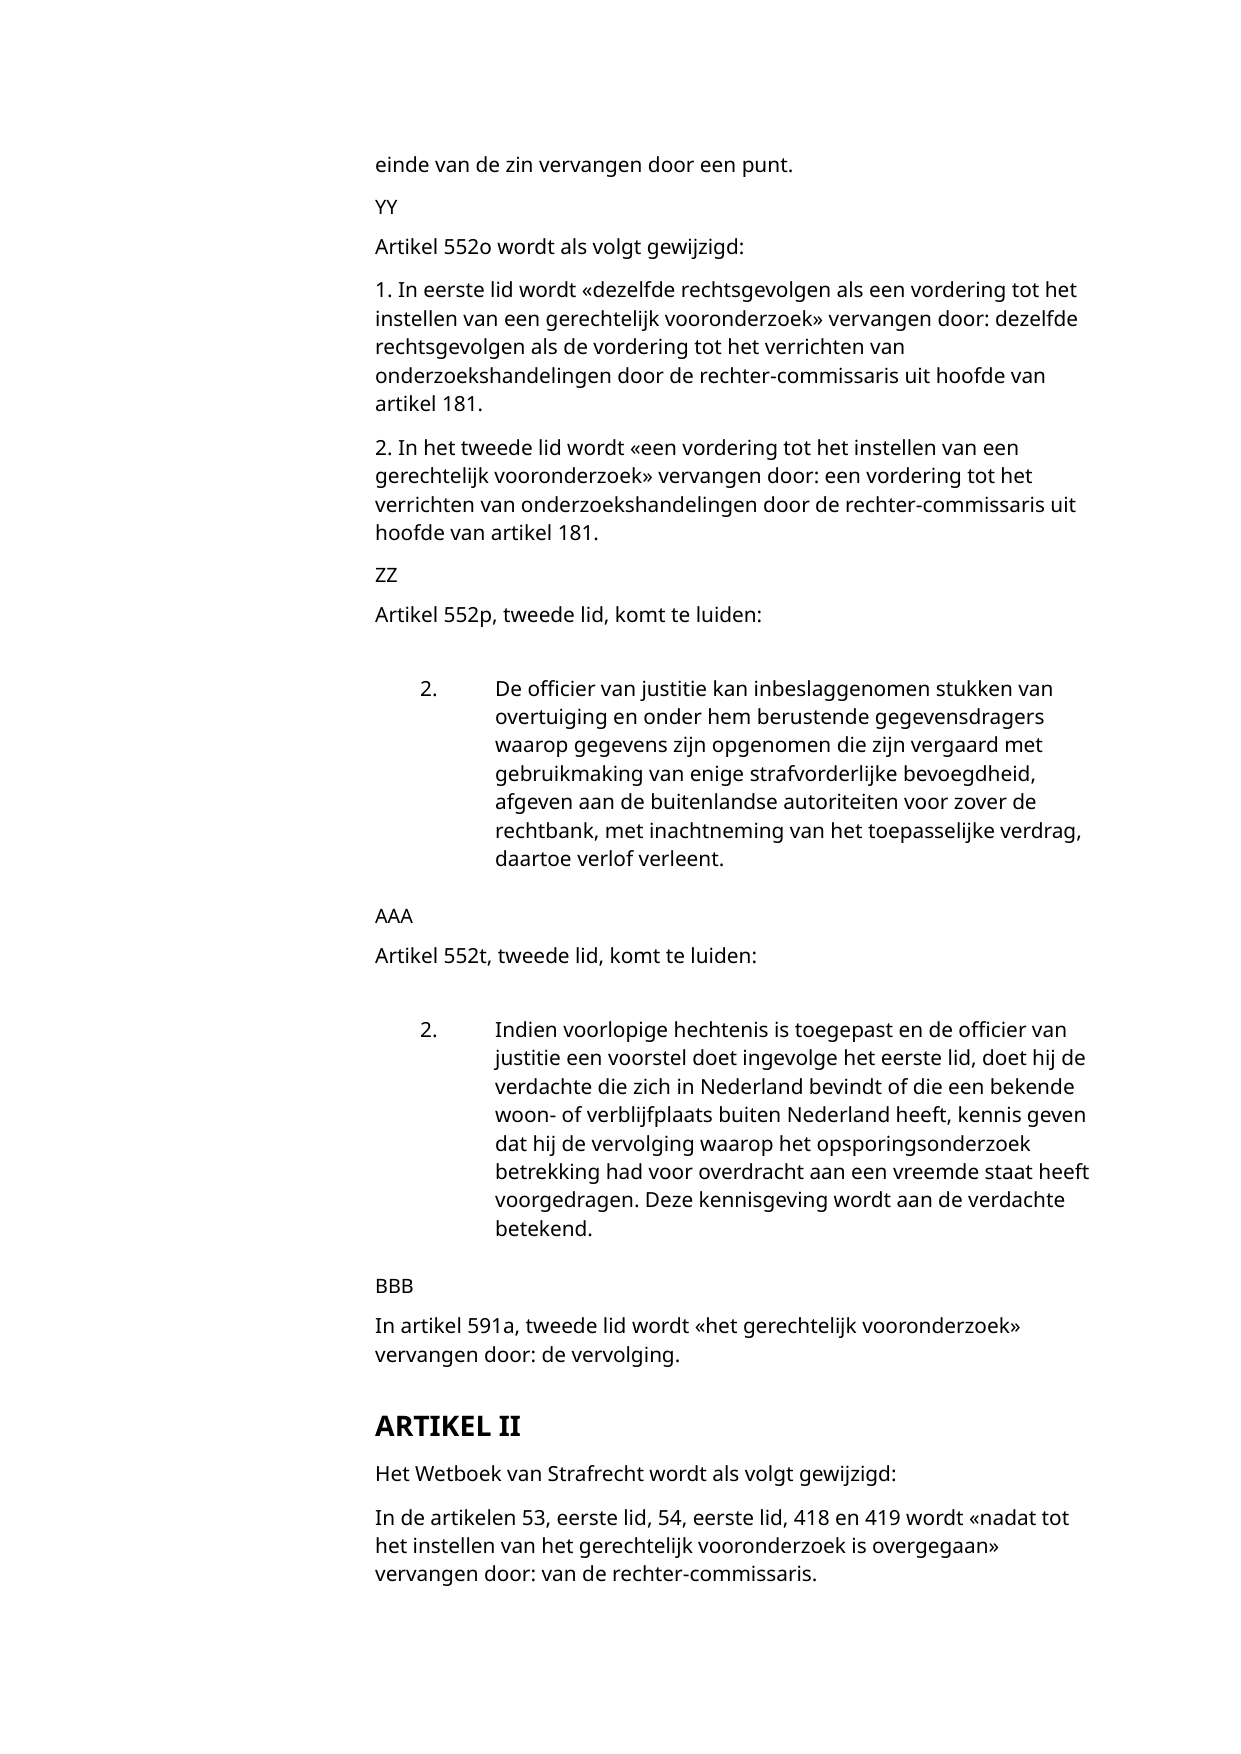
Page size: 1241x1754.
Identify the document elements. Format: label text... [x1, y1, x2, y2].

text Artikel 552o wordt als volgt gewijzigd: [375, 232, 1090, 261]
list De officier van justitie kan inbeslaggenomen stukken van overtuiging en onder hem berustende gegevensdragers waarop gegevens zijn opgenomen die zijn vergaard met gebruikmaking van enige strafvorderlijke bevoegdheid, afgeven aan de buitenlandse autoriteiten voor zover de rechtbank, met inachtneming van het toepasselijke verdrag, daartoe verlof verleent. [420, 674, 1090, 873]
text ZZ [375, 562, 1090, 588]
text Artikel 552p, tweede lid, komt te luiden: [375, 600, 1090, 629]
text Artikel 552t, tweede lid, komt te luiden: [375, 942, 1090, 970]
text In de artikelen 53, eerste lid, 54, eerste lid, 418 en 419 wordt «nadat tot het instellen van het gerechtelijk vooronderzoek is overgegaan» vervangen door: van de rechter-commissaris. [375, 1503, 1090, 1588]
text AAA [375, 903, 1090, 930]
text In artikel 591a, tweede lid wordt «het gerechtelijk vooronderzoek» vervangen door: de vervolging. [375, 1311, 1090, 1368]
text BBB [375, 1272, 1090, 1299]
subtitle ARTIKEL II [375, 1406, 1090, 1444]
text 1. In eerste lid wordt «dezelfde rechtsgevolgen als een vordering tot het instellen van een gerechtelijk vooronderzoek» vervangen door: dezelfde rechtsgevolgen als de vordering tot het verrichten van onderzoekshandelingen door de rechter-commissaris uit hoofde van artikel 181. [375, 276, 1090, 418]
text 2. In het tweede lid wordt «een vordering tot het instellen van een gerechtelijk vooronderzoek» vervangen door: een vordering tot het verrichten van onderzoekshandelingen door de rechter-commissaris uit hoofde van artikel 181. [375, 433, 1090, 547]
text YY [375, 193, 1090, 220]
text einde van de zin vervangen door een punt. [375, 150, 1090, 178]
list Indien voorlopige hechtenis is toegepast en de officier van justitie een voorstel doet ingevolge het eerste lid, doet hij de verdachte die zich in Nederland bevindt of die een bekende woon- of verblijfplaats buiten Nederland heeft, kennis geven dat hij de vervolging waarop het opsporingsonderzoek betrekking had voor overdracht aan een vreemde staat heeft voorgedragen. Deze kennisgeving wordt aan de verdachte betekend. [420, 1015, 1090, 1242]
text Het Wetboek van Strafrecht wordt als volgt gewijzigd: [375, 1459, 1090, 1488]
